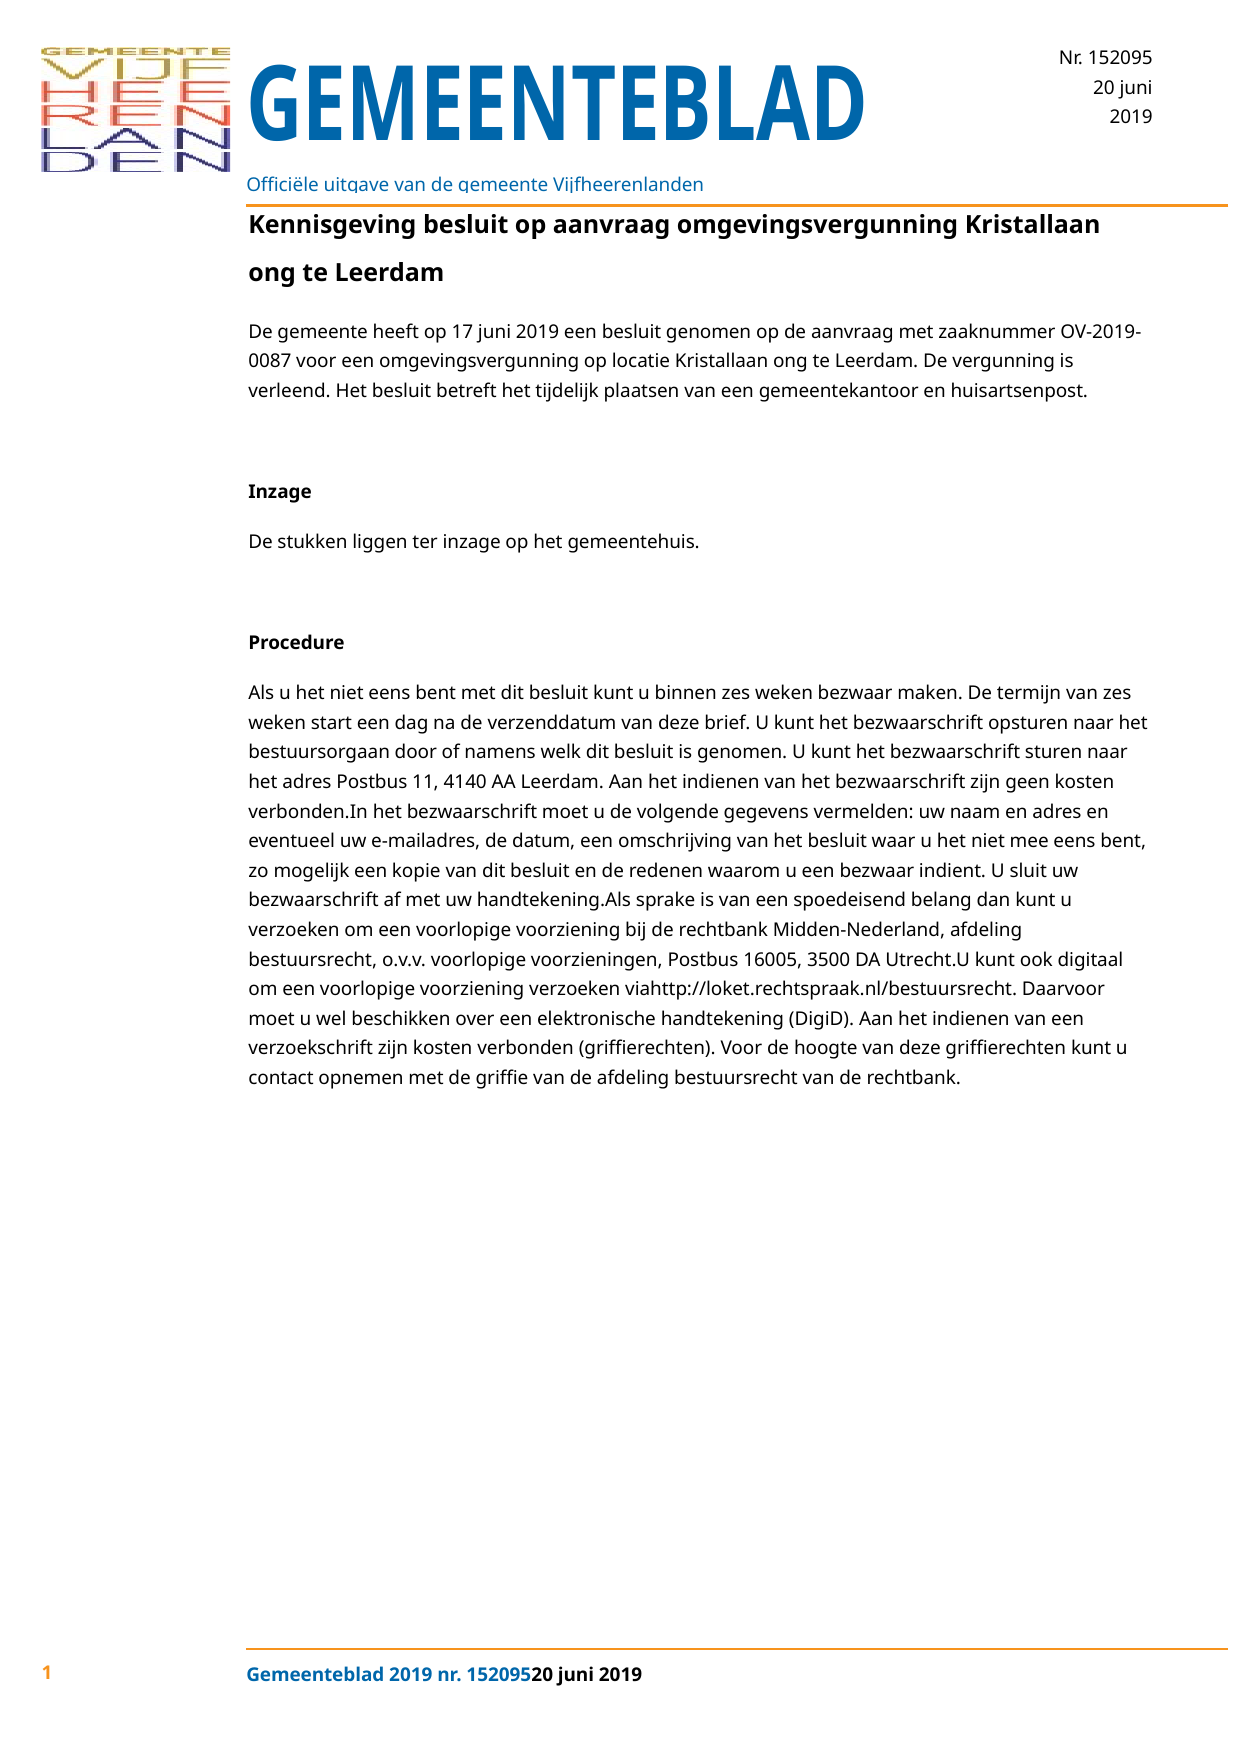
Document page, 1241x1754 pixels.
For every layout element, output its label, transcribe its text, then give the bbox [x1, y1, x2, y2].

text De stukken liggen ter inzage op het gemeentehuis. [248, 528, 1152, 554]
text Procedure [248, 629, 1152, 655]
text Inzage [248, 478, 1152, 504]
text Kennisgeving besluit op aanvraag omgevingsvergunning Kristallaan ong te Leerdam [248, 207, 1152, 288]
picture [41, 47, 231, 172]
text De gemeente heeft op 17 juni 2019 een besluit genomen op de aanvraag met zaaknummer OV-2019-0087 voor een omgevingsvergunning op locatie Kristallaan ong te Leerdam. De vergunning is verleend. Het besluit betreft het tijdelijk plaatsen van een gemeentekantoor en huisartsenpost. [248, 318, 1152, 403]
text Als u het niet eens bent met dit besluit kunt u binnen zes weken bezwaar maken. De termijn van zes weken start een dag na de verzenddatum van deze brief. U kunt het bezwaarschrift opsturen naar het bestuursorgaan door of namens welk dit besluit is genomen. U kunt het bezwaarschrift sturen naar het adres Postbus 11, 4140 AA Leerdam. Aan het indienen van het bezwaarschrift zijn geen kosten verbonden.In het bezwaarschrift moet u de volgende gegevens vermelden: uw naam en adres en eventueel uw e-mailadres, de datum, een omschrijving van het besluit waar u het niet mee eens bent, zo mogelijk een kopie van dit besluit en de redenen waarom u een bezwaar indient. U sluit uw bezwaarschrift af met uw handtekening.Als sprake is van een spoedeisend belang dan kunt u verzoeken om een voorlopige voorziening bij de rechtbank Midden-Nederland, afdeling bestuursrecht, o.v.v. voorlopige voorzieningen, Postbus 16005, 3500 DA Utrecht.U kunt ook digitaal om een voorlopige voorziening verzoeken viahttp://loket.rechtspraak.nl/bestuursrecht. Daarvoor moet u wel beschikken over een elektronische handtekening (DigiD). Aan het indienen van een verzoekschrift zijn kosten verbonden (griffierechten). Voor de hoogte van deze griffierechten kunt u contact opnemen met de griffie van de afdeling bestuursrecht van de rechtbank. [248, 679, 1152, 1090]
